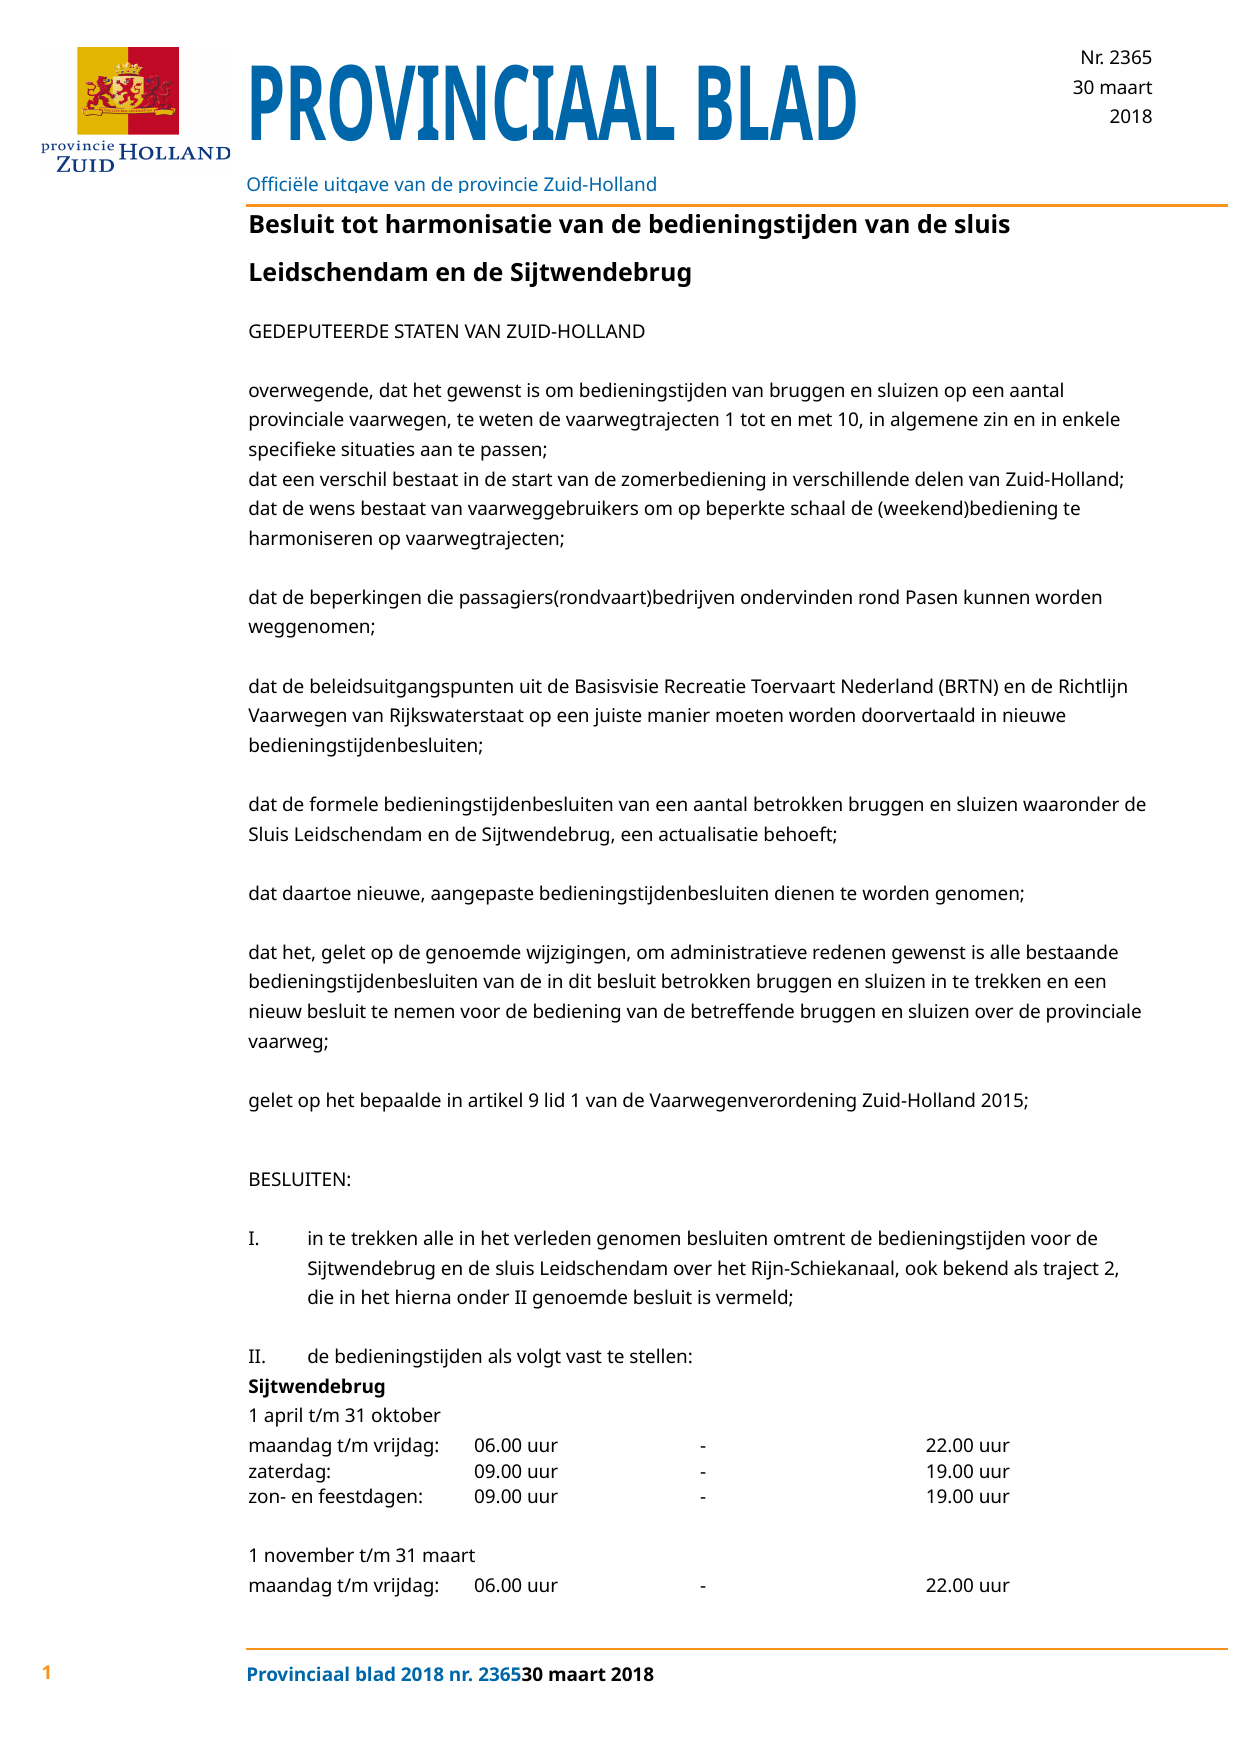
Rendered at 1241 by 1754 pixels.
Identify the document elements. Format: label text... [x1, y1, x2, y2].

table_header 22.00 uur [926, 1572, 1152, 1598]
text 1 november t/m 31 maart [248, 1542, 1152, 1568]
table_cell 19.00 uur [926, 1484, 1152, 1509]
table_cell - [700, 1484, 926, 1509]
text Sijtwendebrug [248, 1373, 1152, 1399]
text dat daartoe nieuwe, aangepaste bedieningstijdenbesluiten dienen te worden genomen; [248, 880, 1152, 906]
list de bedieningstijden als volgt vast te stellen: [248, 1343, 1152, 1369]
text dat de formele bedieningstijdenbesluiten van een aantal betrokken bruggen en sluizen waaronder de Sluis Leidschendam en de Sijtwendebrug, een actualisatie behoeft; [248, 791, 1152, 847]
picture [41, 47, 231, 172]
table_header 06.00 uur [474, 1432, 700, 1458]
text GEDEPUTEERDE STATEN VAN ZUID-HOLLAND [248, 318, 1152, 344]
text Besluit tot harmonisatie van de bedieningstijden van de sluis Leidschendam en de Sijtwendebrug [248, 207, 1152, 288]
table_cell 09.00 uur [474, 1458, 700, 1484]
table_header maandag t/m vrijdag: [248, 1432, 474, 1458]
text dat een verschil bestaat in de start van de zomerbediening in verschillende delen van Zuid-Holland; [248, 466, 1152, 492]
table_cell - [700, 1458, 926, 1484]
table_cell zon- en feestdagen: [248, 1484, 474, 1509]
text overwegende, dat het gewenst is om bedieningstijden van bruggen en sluizen op een aantal provinciale vaarwegen, te weten de vaarwegtrajecten 1 tot en met 10, in algemene zin en in enkele specifieke situaties aan te passen; [248, 377, 1152, 462]
table_cell 09.00 uur [474, 1484, 700, 1509]
table_cell zaterdag: [248, 1458, 474, 1484]
text dat de beperkingen die passagiers(rondvaart)bedrijven ondervinden rond Pasen kunnen worden weggenomen; [248, 584, 1152, 639]
text gelet op het bepaalde in artikel 9 lid 1 van de Vaarwegenverordening Zuid-Holland 2015; [248, 1087, 1152, 1113]
table_header 22.00 uur [926, 1432, 1152, 1458]
text dat de wens bestaat van vaarweggebruikers om op beperkte schaal de (weekend)bediening te harmoniseren op vaarwegtrajecten; [248, 495, 1152, 551]
text dat de beleidsuitgangspunten uit de Basisvisie Recreatie Toervaart Nederland (BRTN) en de Richtlijn Vaarwegen van Rijkswaterstaat op een juiste manier moeten worden doorvertaald in nieuwe bedieningstijdenbesluiten; [248, 673, 1152, 758]
table_header - [700, 1572, 926, 1598]
table_header maandag t/m vrijdag: [248, 1572, 474, 1598]
table_header 06.00 uur [474, 1572, 700, 1598]
text dat het, gelet op de genoemde wijzigingen, om administratieve redenen gewenst is alle bestaande bedieningstijdenbesluiten van de in dit besluit betrokken bruggen en sluizen in te trekken en een nieuw besluit te nemen voor de bediening van de betreffende bruggen en sluizen over de provinciale vaarweg; [248, 939, 1152, 1054]
text 1 april t/m 31 oktober [248, 1403, 1152, 1428]
table_header - [700, 1432, 926, 1458]
text BESLUITEN: [248, 1166, 1152, 1192]
list in te trekken alle in het verleden genomen besluiten omtrent de bedieningstijden voor de Sijtwendebrug en de sluis Leidschendam over het Rijn-Schiekanaal, ook bekend als traject 2, die in het hierna onder II genoemde besluit is vermeld; [248, 1225, 1152, 1310]
table_cell 19.00 uur [926, 1458, 1152, 1484]
